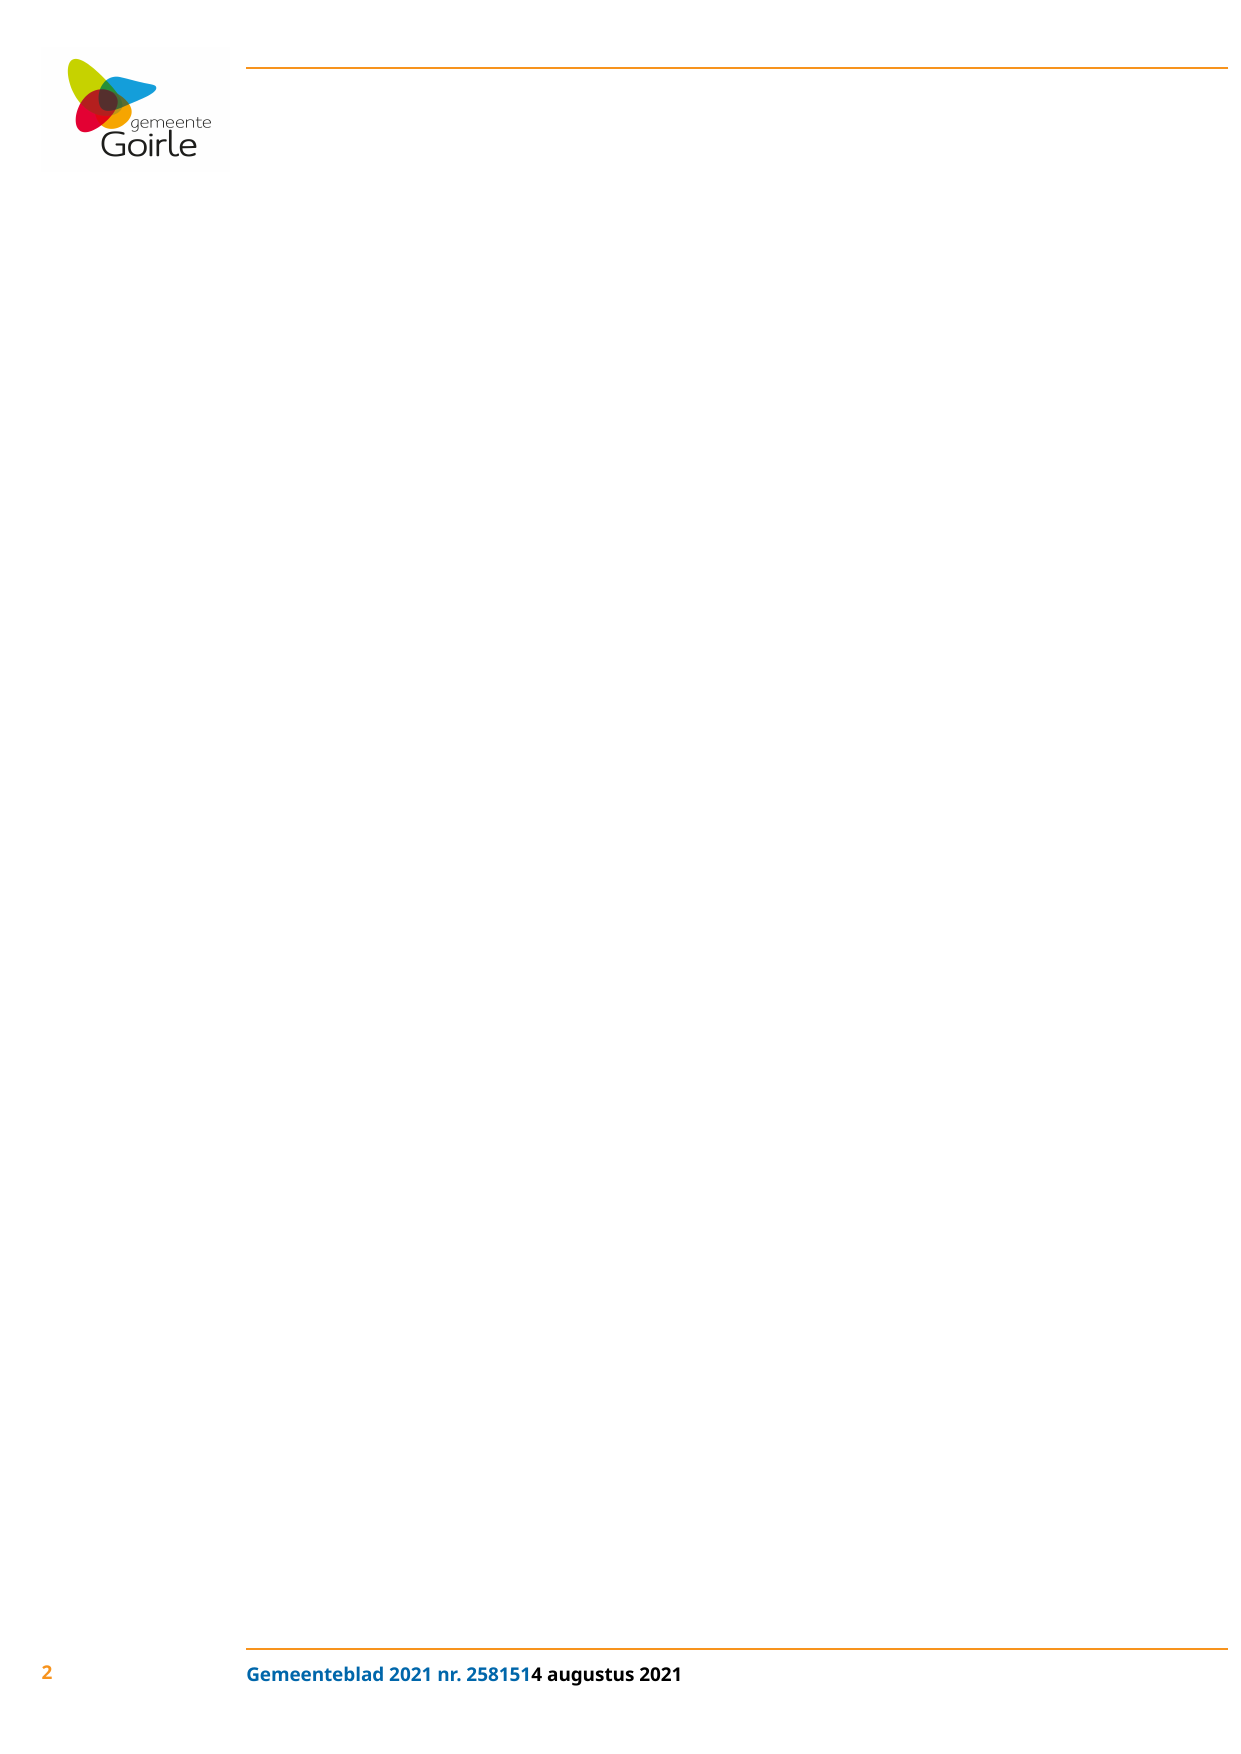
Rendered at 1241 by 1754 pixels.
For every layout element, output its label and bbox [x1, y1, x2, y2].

picture [41, 47, 231, 172]
